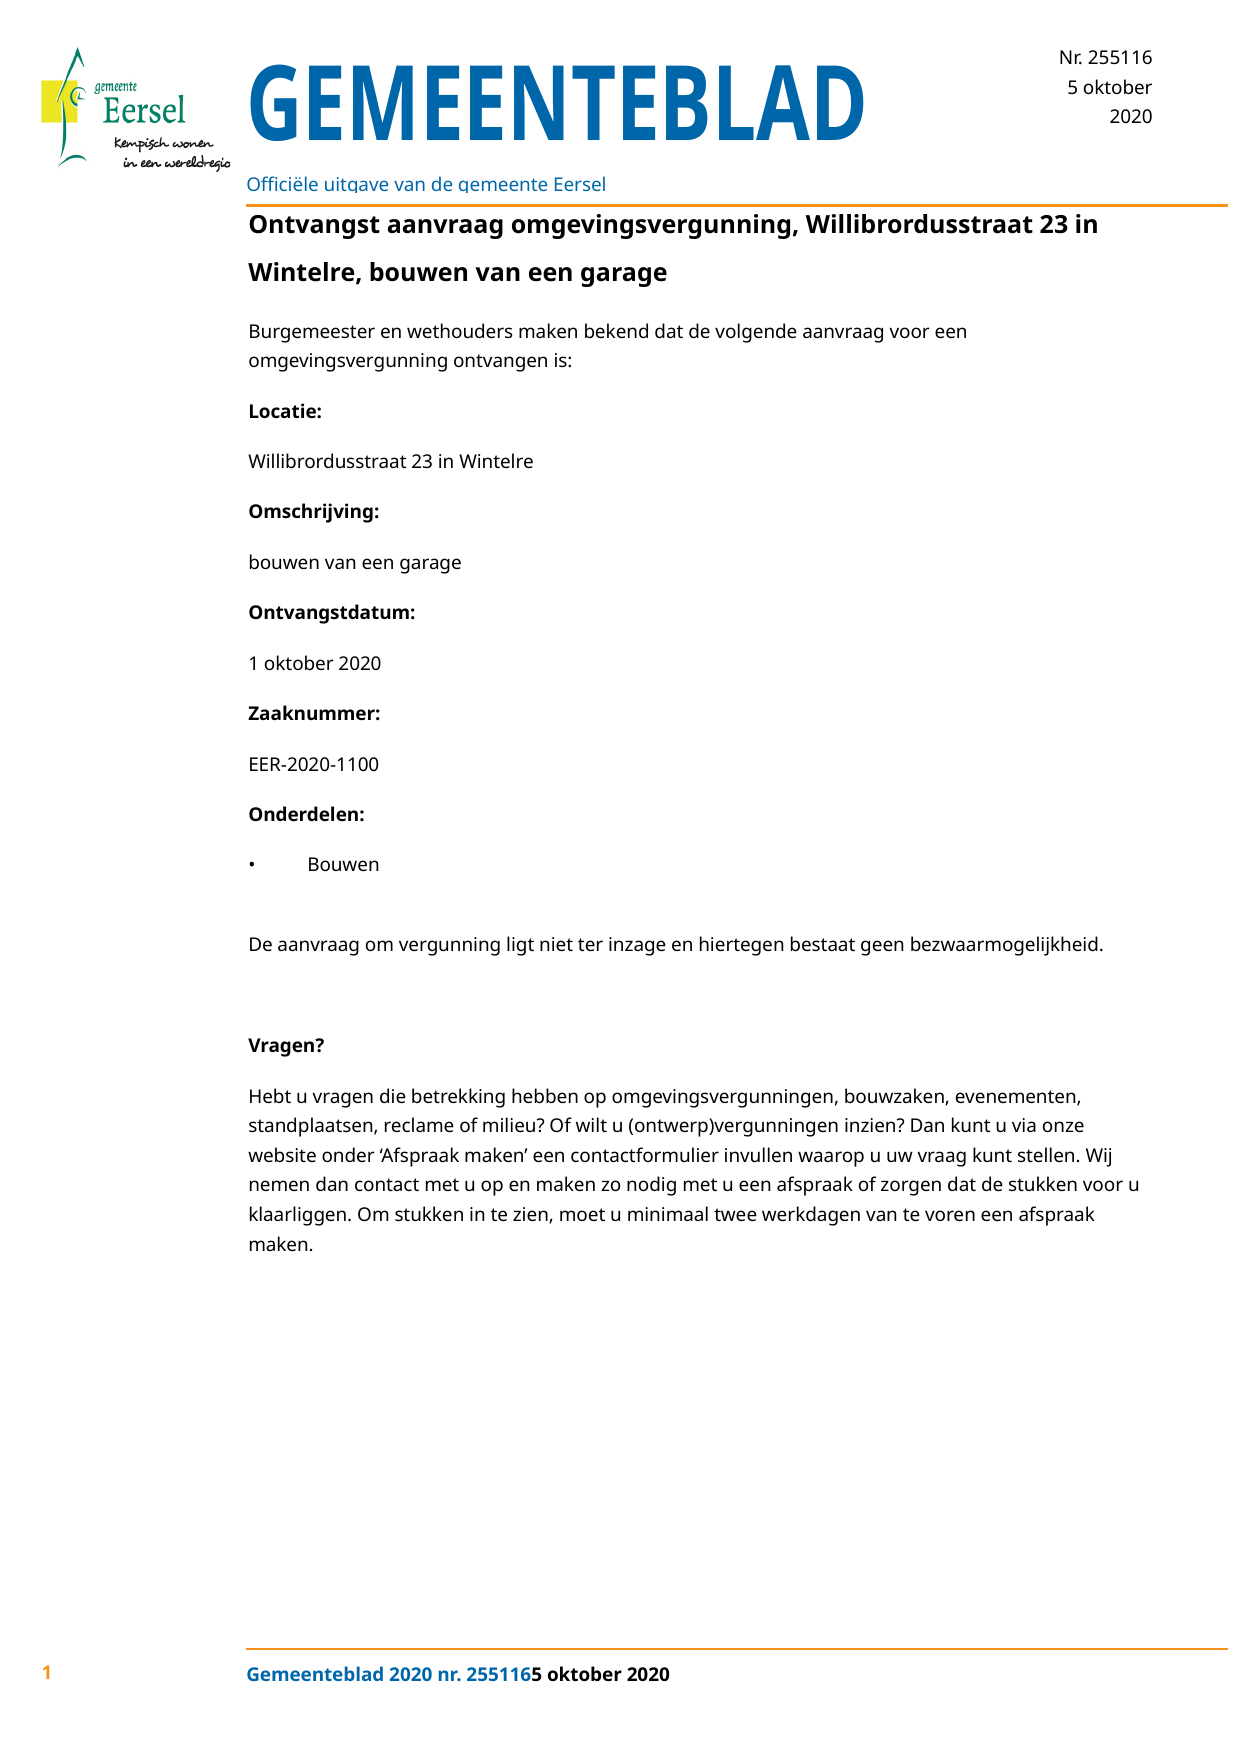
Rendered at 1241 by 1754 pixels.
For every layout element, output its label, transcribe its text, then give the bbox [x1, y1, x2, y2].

text Omschrijving: [248, 499, 1152, 524]
text bouwen van een garage [248, 549, 1152, 575]
text Burgemeester en wethouders maken bekend dat de volgende aanvraag voor een omgevingsvergunning ontvangen is: [248, 318, 1152, 373]
text De aanvraag om vergunning ligt niet ter inzage en hiertegen bestaat geen bezwaarmogelijkheid. [248, 932, 1152, 957]
text Hebt u vragen die betrekking hebben op omgevingsvergunningen, bouwzaken, evenementen, standplaatsen, reclame of milieu? Of wilt u (ontwerp)vergunningen inzien? Dan kunt u via onze website onder ‘Afspraak maken’ een contactformulier invullen waarop u uw vraag kunt stellen. Wij nemen dan contact met u op en maken zo nodig met u een afspraak of zorgen dat de stukken voor u klaarliggen. Om stukken in te zien, moet u minimaal twee werkdagen van te voren een afspraak maken. [248, 1083, 1152, 1257]
text Onderdelen: [248, 801, 1152, 827]
text Locatie: [248, 398, 1152, 424]
text Zaaknummer: [248, 700, 1152, 726]
text EER-2020-1100 [248, 751, 1152, 777]
text Vragen? [248, 1032, 1152, 1058]
list Bouwen [248, 852, 1152, 877]
picture [41, 47, 231, 172]
text Willibrordusstraat 23 in Wintelre [248, 448, 1152, 474]
text Ontvangst aanvraag omgevingsvergunning, Willibrordusstraat 23 in Wintelre, bouwen van een garage [248, 207, 1152, 288]
text Ontvangstdatum: [248, 599, 1152, 625]
text 1 oktober 2020 [248, 650, 1152, 676]
